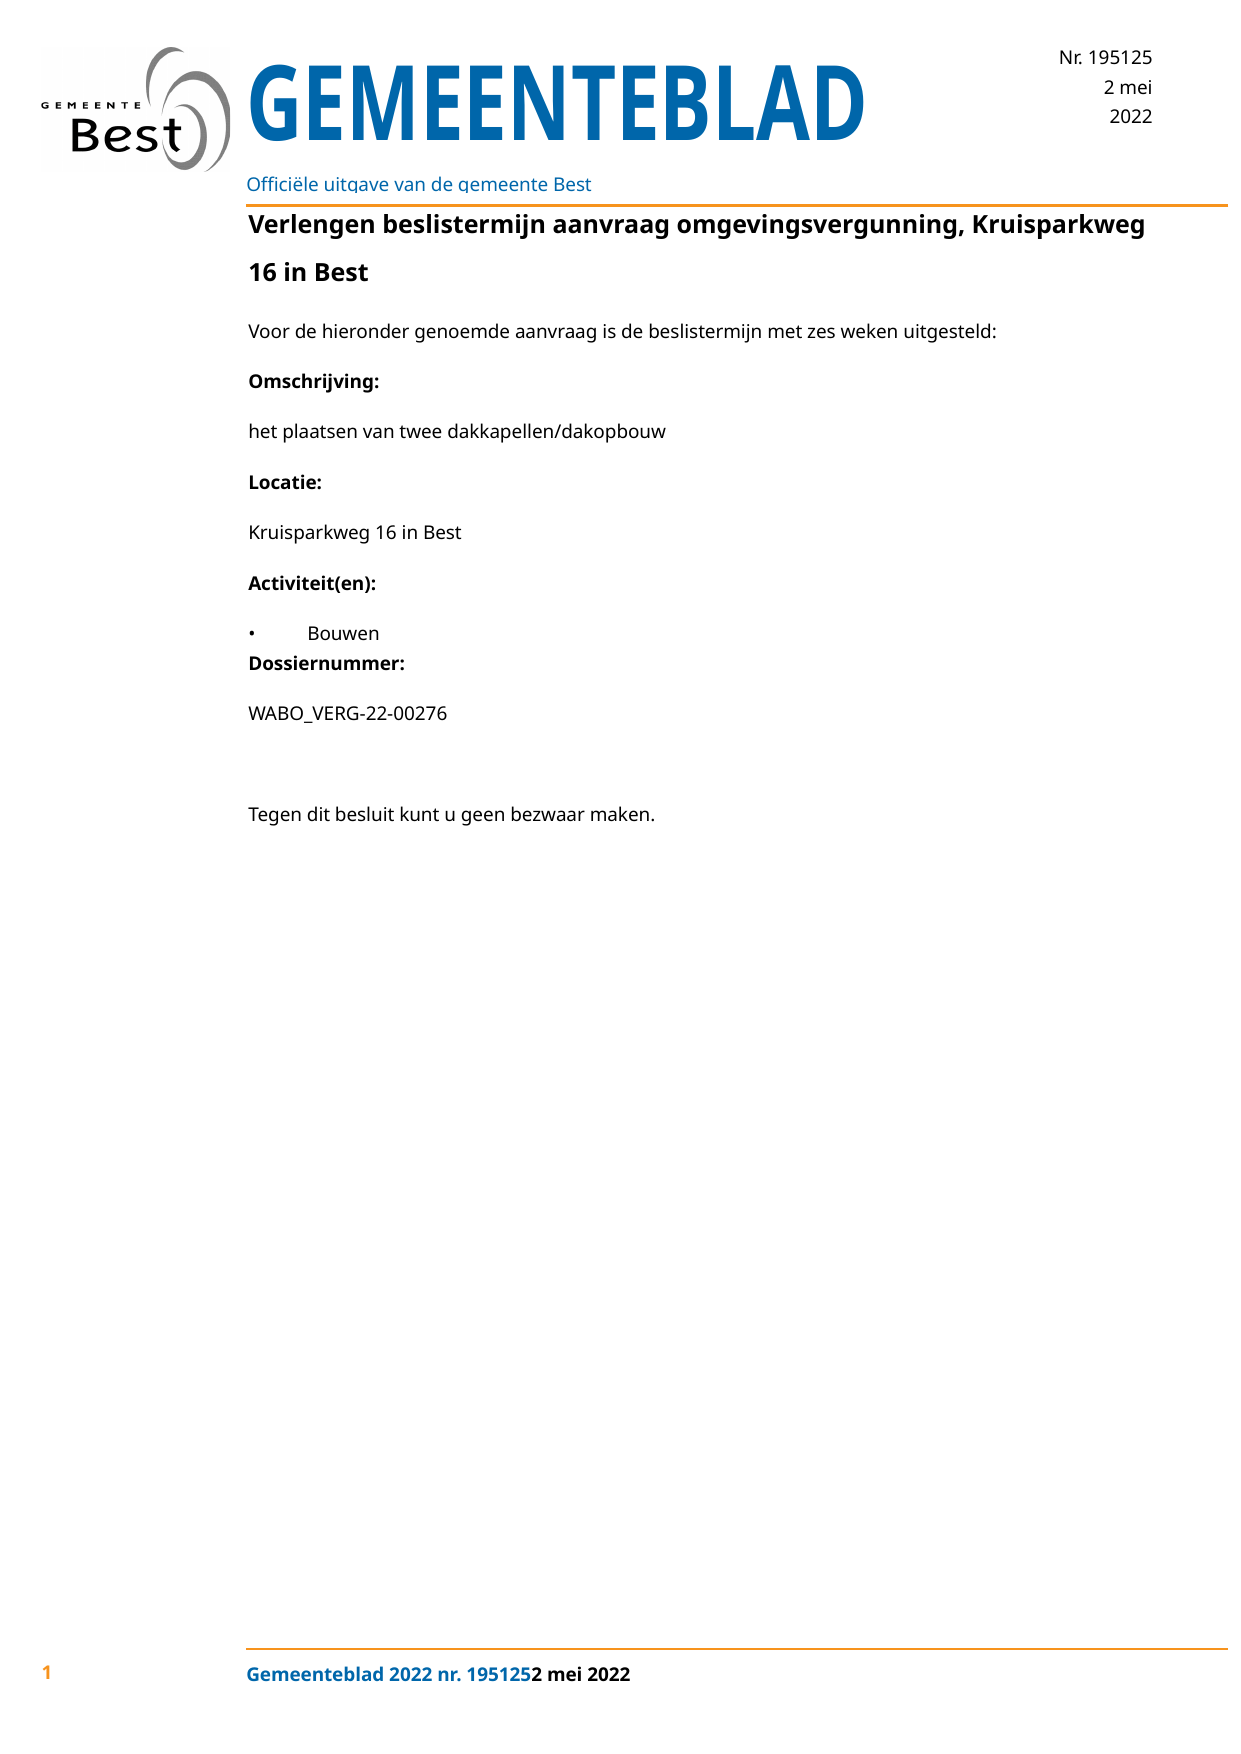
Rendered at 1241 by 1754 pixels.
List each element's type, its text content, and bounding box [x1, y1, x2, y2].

text Tegen dit besluit kunt u geen bezwaar maken. [248, 801, 1152, 827]
list Bouwen [248, 620, 1152, 646]
text het plaatsen van twee dakkapellen/dakopbouw [248, 419, 1152, 444]
text Omschrijving: [248, 368, 1152, 394]
text Kruisparkweg 16 in Best [248, 519, 1152, 545]
text WABO_VERG-22-00276 [248, 700, 1152, 726]
text Voor de hieronder genoemde aanvraag is de beslistermijn met zes weken uitgesteld: [248, 318, 1152, 344]
text Locatie: [248, 469, 1152, 495]
picture [41, 47, 231, 172]
text Verlengen beslistermijn aanvraag omgevingsvergunning, Kruisparkweg 16 in Best [248, 207, 1152, 288]
text Activiteit(en): [248, 570, 1152, 596]
text Dossiernummer: [248, 650, 1152, 676]
